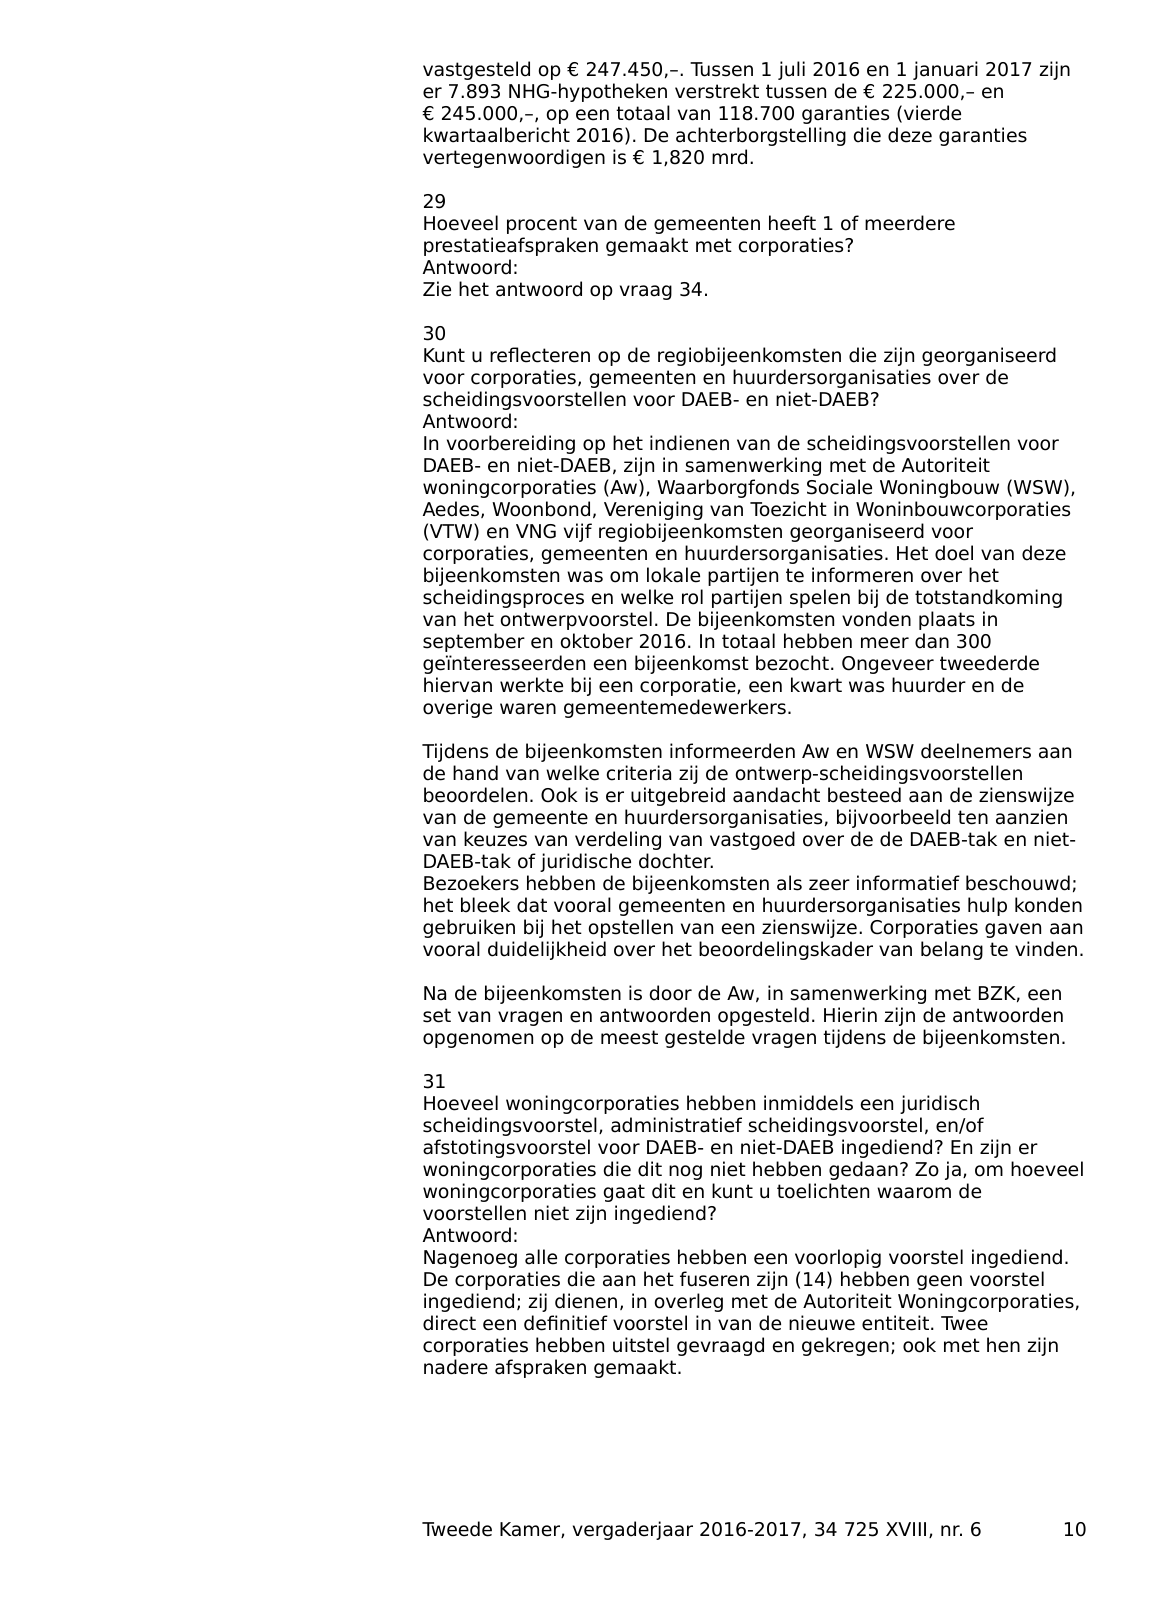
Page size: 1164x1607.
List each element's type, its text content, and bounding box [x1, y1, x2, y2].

text vastgesteld op € 247.450,–. Tussen 1 juli 2016 en 1 januari 2017 zijn er 7.893 NHG-hypotheken verstrekt tussen de € 225.000,– en € 245.000,–, op een totaal van 118.700 garanties (vierde kwartaalbericht 2016). De achterborgstelling die deze garanties vertegenwoordigen is € 1,820 mrd. [422, 59, 1087, 169]
text Tijdens de bijeenkomsten informeerden Aw en WSW deelnemers aan de hand van welke criteria zij de ontwerp-scheidingsvoorstellen beoordelen. Ook is er uitgebreid aandacht besteed aan de zienswijze van de gemeente en huurdersorganisaties, bijvoorbeeld ten aanzien van keuzes van verdeling van vastgoed over de de DAEB-tak en niet-DAEB-tak of juridische dochter. [422, 741, 1087, 873]
text Nagenoeg alle corporaties hebben een voorlopig voorstel ingediend. De corporaties die aan het fuseren zijn (14) hebben geen voorstel ingediend; zij dienen, in overleg met de Autoriteit Woningcorporaties, direct een definitief voorstel in van de nieuwe entiteit. Twee corporaties hebben uitstel gevraagd en gekregen; ook met hen zijn nadere afspraken gemaakt. [422, 1247, 1087, 1379]
text 30 [422, 323, 1087, 345]
text 31 [422, 1071, 1087, 1093]
text Antwoord: [422, 257, 1087, 279]
text Antwoord: [422, 1225, 1087, 1247]
text Na de bijeenkomsten is door de Aw, in samenwerking met BZK, een set van vragen en antwoorden opgesteld. Hierin zijn de antwoorden opgenomen op de meest gestelde vragen tijdens de bijeenkomsten. [422, 983, 1087, 1049]
text Hoeveel woningcorporaties hebben inmiddels een juridisch scheidingsvoorstel, administratief scheidingsvoorstel, en/of afstotingsvoorstel voor DAEB- en niet-DAEB ingediend? En zijn er woningcorporaties die dit nog niet hebben gedaan? Zo ja, om hoeveel woningcorporaties gaat dit en kunt u toelichten waarom de voorstellen niet zijn ingediend? [422, 1093, 1087, 1225]
text 29 [422, 191, 1087, 213]
text Zie het antwoord op vraag 34. [422, 279, 1087, 301]
text Antwoord: [422, 411, 1087, 433]
text Hoeveel procent van de gemeenten heeft 1 of meerdere prestatieafspraken gemaakt met corporaties? [422, 213, 1087, 257]
text In voorbereiding op het indienen van de scheidingsvoorstellen voor DAEB- en niet-DAEB, zijn in samenwerking met de Autoriteit woningcorporaties (Aw), Waarborgfonds Sociale Woningbouw (WSW), Aedes, Woonbond, Vereniging van Toezicht in Woninbouwcorporaties (VTW) en VNG vijf regiobijeenkomsten georganiseerd voor corporaties, gemeenten en huurdersorganisaties. Het doel van deze bijeenkomsten was om lokale partijen te informeren over het scheidingsproces en welke rol partijen spelen bij de totstandkoming van het ontwerpvoorstel. De bijeenkomsten vonden plaats in september en oktober 2016. In totaal hebben meer dan 300 geïnteresseerden een bijeenkomst bezocht. Ongeveer tweederde hiervan werkte bij een corporatie, een kwart was huurder en de overige waren gemeentemedewerkers. [422, 433, 1087, 719]
text Bezoekers hebben de bijeenkomsten als zeer informatief beschouwd; het bleek dat vooral gemeenten en huurdersorganisaties hulp konden gebruiken bij het opstellen van een zienswijze. Corporaties gaven aan vooral duidelijkheid over het beoordelingskader van belang te vinden. [422, 873, 1087, 961]
text Kunt u reflecteren op de regiobijeenkomsten die zijn georganiseerd voor corporaties, gemeenten en huurdersorganisaties over de scheidingsvoorstellen voor DAEB- en niet-DAEB? [422, 345, 1087, 411]
